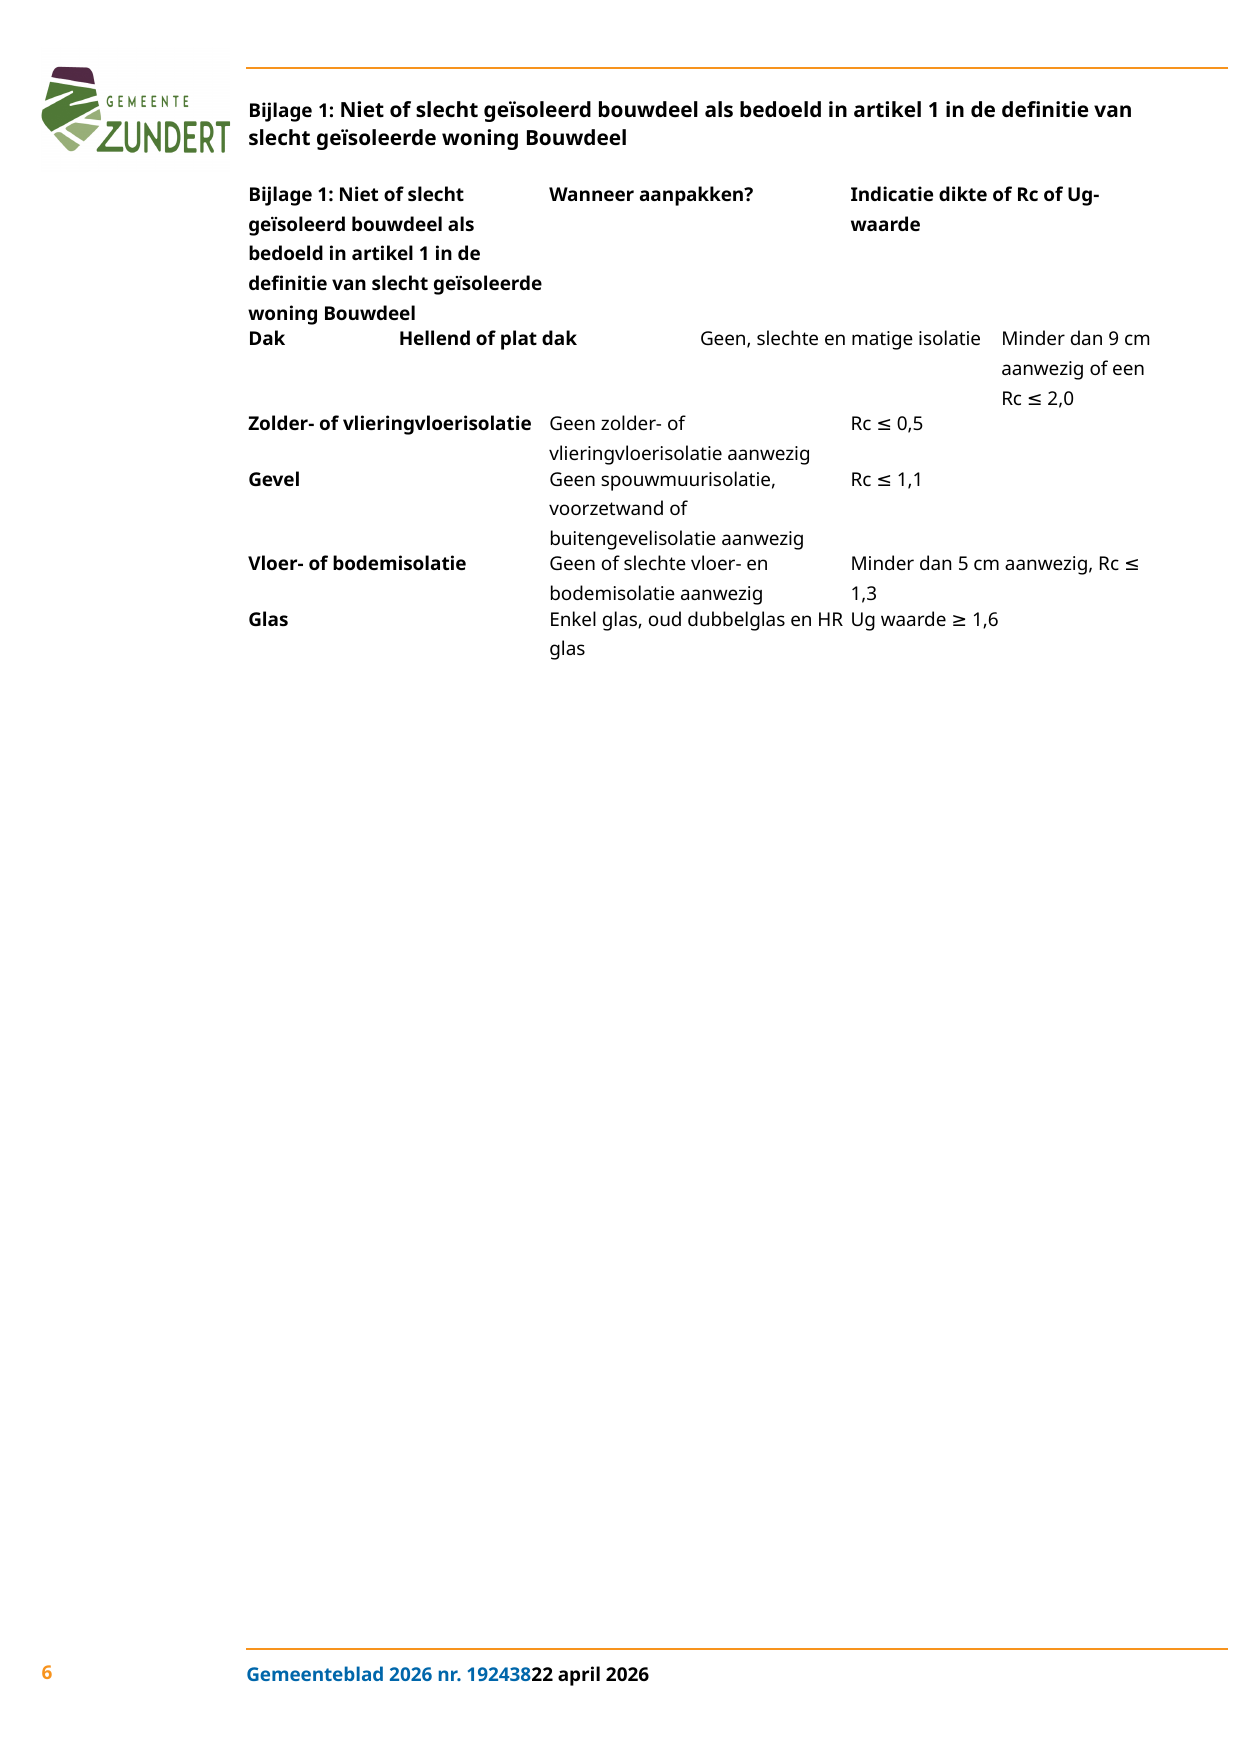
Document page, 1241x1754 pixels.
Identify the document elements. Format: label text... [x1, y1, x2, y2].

table_cell Geen of slechte vloer- en bodemisolatie aanwezig [549, 551, 850, 606]
table_cell Dak [248, 326, 398, 410]
table_cell Rc ≤ 1,1 [850, 466, 1152, 551]
table_header Indicatie dikte of Rc of Ug-waarde [850, 181, 1152, 326]
table_cell Zolder- of vlieringvloerisolatie [248, 410, 549, 466]
table_cell Rc ≤ 0,5 [850, 410, 1152, 466]
table_cell Ug waarde ≥ 1,6 [850, 606, 1152, 661]
table_cell Minder dan 5 cm aanwezig, Rc ≤ 1,3 [850, 551, 1152, 606]
table_cell Geen spouwmuurisolatie, voorzetwand of buitengevelisolatie aanwezig [549, 466, 850, 551]
picture [41, 47, 231, 172]
table_cell Geen zolder- of vlieringvloerisolatie aanwezig [549, 410, 850, 466]
table_cell Gevel [248, 466, 549, 551]
table_cell Glas [248, 606, 549, 661]
table_cell Geen, slechte en matige isolatie [700, 326, 1001, 410]
table_header Wanneer aanpakken? [549, 181, 850, 326]
table_cell Hellend of plat dak [399, 326, 700, 410]
table_cell Enkel glas, oud dubbelglas en HR glas [549, 606, 850, 661]
table_header Bijlage 1: Niet of slecht geïsoleerd bouwdeel als bedoeld in artikel 1 in de definitie van slecht geïsoleerde woning Bouwdeel [248, 181, 549, 326]
table_cell Vloer- of bodemisolatie [248, 551, 549, 606]
table_cell Minder dan 9 cm aanwezig of een Rc ≤ 2,0 [1001, 326, 1152, 410]
text Bijlage 1: Niet of slecht geïsoleerd bouwdeel als bedoeld in artikel 1 in de definitie van slecht geïsoleerde woning Bouwdeel [248, 95, 1152, 152]
